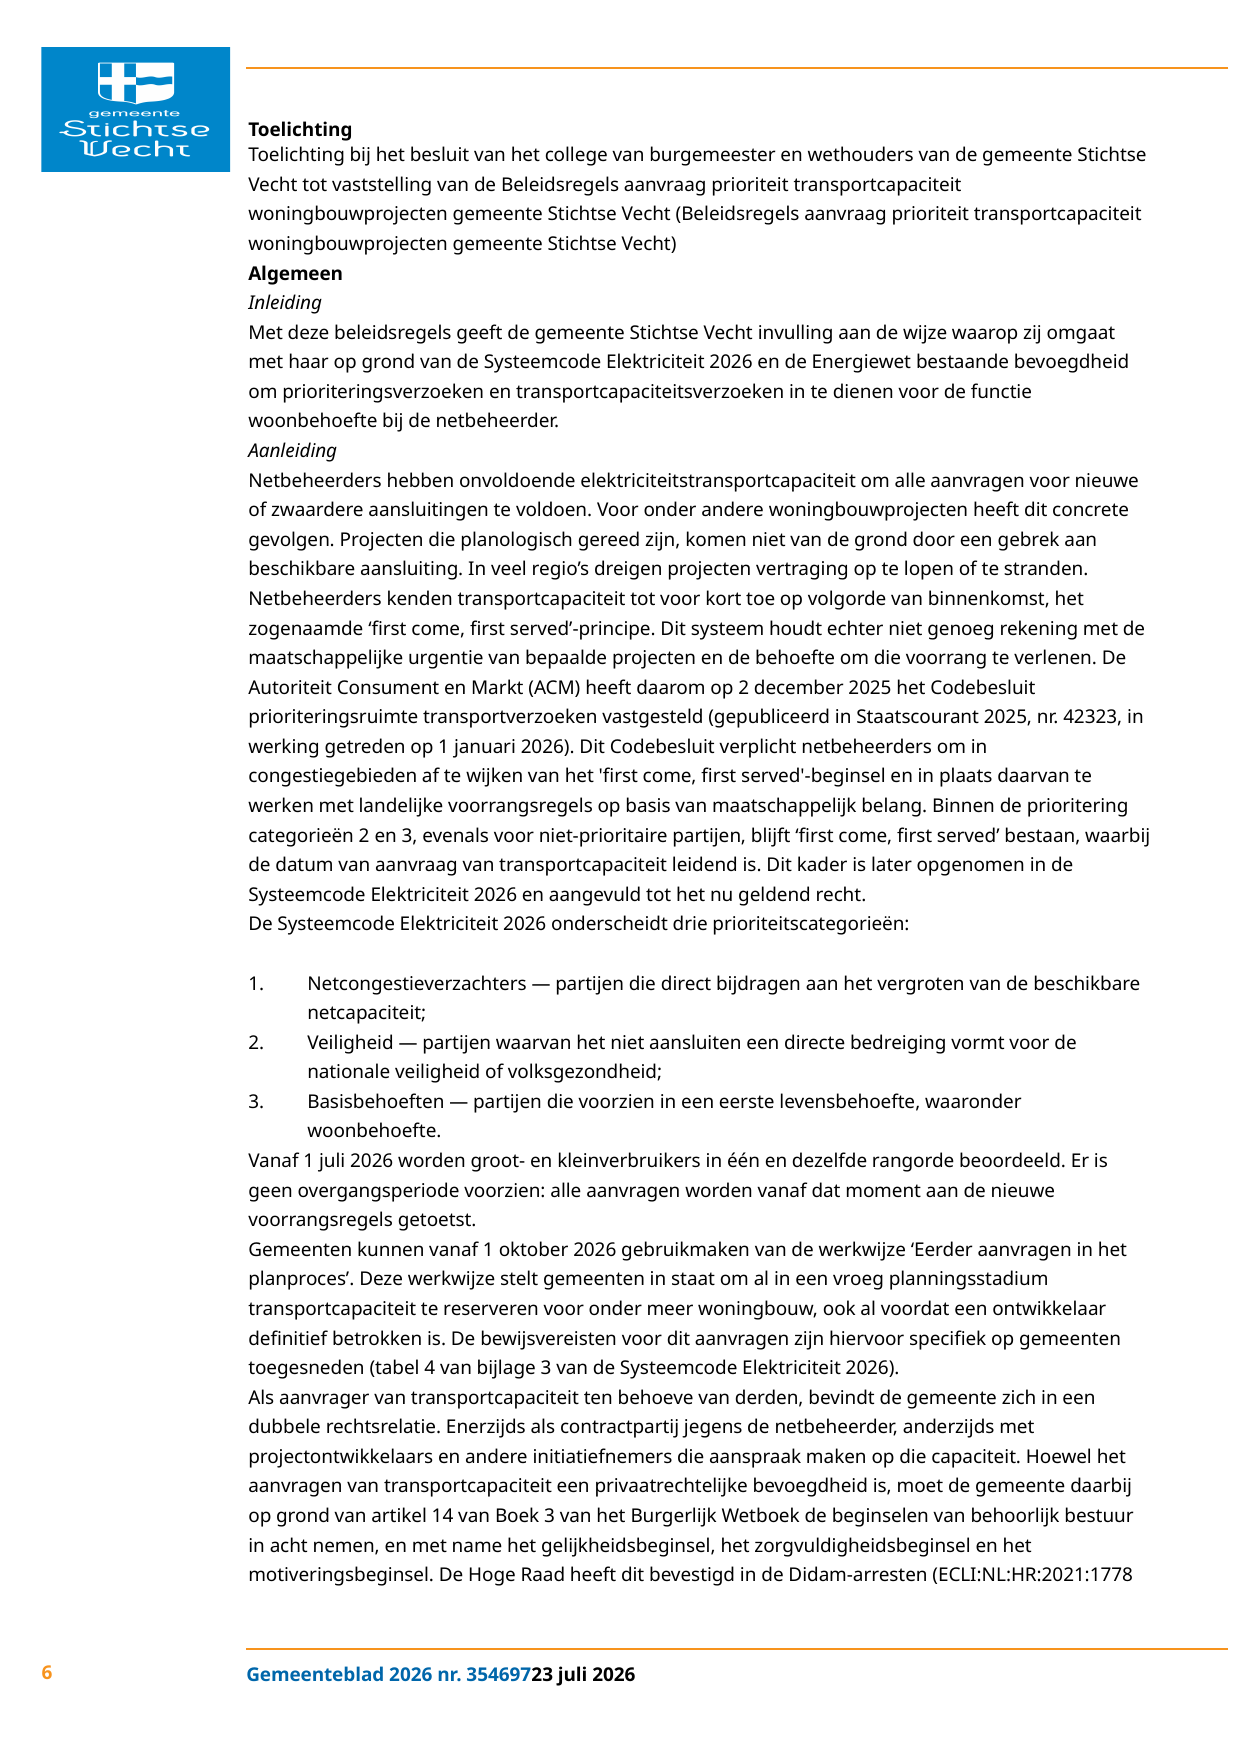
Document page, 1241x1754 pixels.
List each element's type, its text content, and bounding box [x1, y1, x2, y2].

text Toelichting bij het besluit van het college van burgemeester en wethouders van de gemeente Stichtse Vecht tot vaststelling van de Beleidsregels aanvraag prioriteit transportcapaciteit woningbouwprojecten gemeente Stichtse Vecht (Beleidsregels aanvraag prioriteit transportcapaciteit woningbouwprojecten gemeente Stichtse Vecht) [248, 141, 1152, 256]
list Netcongestieverzachters — partijen die direct bijdragen aan het vergroten van de beschikbare netcapaciteit; [248, 970, 1152, 1025]
text Vanaf 1 juli 2026 worden groot- en kleinverbruikers in één en dezelfde rangorde beoordeeld. Er is geen overgangsperiode voorzien: alle aanvragen worden vanaf dat moment aan de nieuwe voorrangsregels getoetst. [248, 1147, 1152, 1232]
text Netbeheerders kenden transportcapaciteit tot voor kort toe op volgorde van binnenkomst, het zogenaamde ‘first come, first served’-principe. Dit systeem houdt echter niet genoeg rekening met de maatschappelijke urgentie van bepaalde projecten en de behoefte om die voorrang te verlenen. De Autoriteit Consument en Markt (ACM) heeft daarom op 2 december 2025 het Codebesluit prioriteringsruimte transportverzoeken vastgesteld (gepubliceerd in Staatscourant 2025, nr. 42323, in werking getreden op 1 januari 2026). Dit Codebesluit verplicht netbeheerders om in congestiegebieden af te wijken van het 'first come, first served'-beginsel en in plaats daarvan te werken met landelijke voorrangsregels op basis van maatschappelijk belang. Binnen de prioritering categorieën 2 en 3, evenals voor niet-prioritaire partijen, blijft ‘first come, first served’ bestaan, waarbij de datum van aanvraag van transportcapaciteit leidend is. Dit kader is later opgenomen in de Systeemcode Elektriciteit 2026 en aangevuld tot het nu geldend recht. [248, 585, 1152, 907]
text Aanleiding [248, 437, 1152, 463]
list Veiligheid — partijen waarvan het niet aansluiten een directe bedreiging vormt voor de nationale veiligheid of volksgezondheid; [248, 1029, 1152, 1084]
text Inleiding [248, 289, 1152, 315]
text Algemeen [248, 260, 1152, 286]
picture [99, 63, 135, 101]
text Gemeenten kunnen vanaf 1 oktober 2026 gebruikmaken van de werkwijze ‘Eerder aanvragen in het planproces’. Deze werkwijze stelt gemeenten in staat om al in een vroeg planningsstadium transportcapaciteit te reserveren voor onder meer woningbouw, ook al voordat een ontwikkelaar definitief betrokken is. De bewijsvereisten voor dit aanvragen zijn hiervoor specifiek op gemeenten toegesneden (tabel 4 van bijlage 3 van de Systeemcode Elektriciteit 2026). [248, 1236, 1152, 1380]
text Met deze beleidsregels geeft de gemeente Stichtse Vecht invulling aan de wijze waarop zij omgaat met haar op grond van de Systeemcode Elektriciteit 2026 en de Energiewet bestaande bevoegdheid om prioriteringsverzoeken en transportcapaciteitsverzoeken in te dienen voor de functie woonbehoefte bij de netbeheerder. [248, 319, 1152, 433]
text Netbeheerders hebben onvoldoende elektriciteitstransportcapaciteit om alle aanvragen voor nieuwe of zwaardere aansluitingen te voldoen. Voor onder andere woningbouwprojecten heeft dit concrete gevolgen. Projecten die planologisch gereed zijn, komen niet van de grond door een gebrek aan beschikbare aansluiting. In veel regio’s dreigen projecten vertraging op te lopen of te stranden. [248, 467, 1152, 581]
picture [137, 63, 174, 103]
text Toelichting [248, 116, 1152, 141]
text De Systeemcode Elektriciteit 2026 onderscheidt drie prioriteitscategorieën: [248, 911, 1152, 936]
text Als aanvrager van transportcapaciteit ten behoeve van derden, bevindt de gemeente zich in een dubbele rechtsrelatie. Enerzijds als contractpartij jegens de netbeheerder, anderzijds met projectontwikkelaars en andere initiatiefnemers die aanspraak maken op die capaciteit. Hoewel het aanvragen van transportcapaciteit een privaatrechtelijke bevoegdheid is, moet de gemeente daarbij op grond van artikel 14 van Boek 3 van het Burgerlijk Wetboek de beginselen van behoorlijk bestuur in acht nemen, en met name het gelijkheidsbeginsel, het zorgvuldigheidsbeginsel en het motiveringsbeginsel. De Hoge Raad heeft dit bevestigd in de Didam-arresten (ECLI:NL:HR:2021:1778 [248, 1384, 1152, 1587]
list Basisbehoeften — partijen die voorzien in een eerste levensbehoefte, waaronder woonbehoefte. [248, 1088, 1152, 1143]
